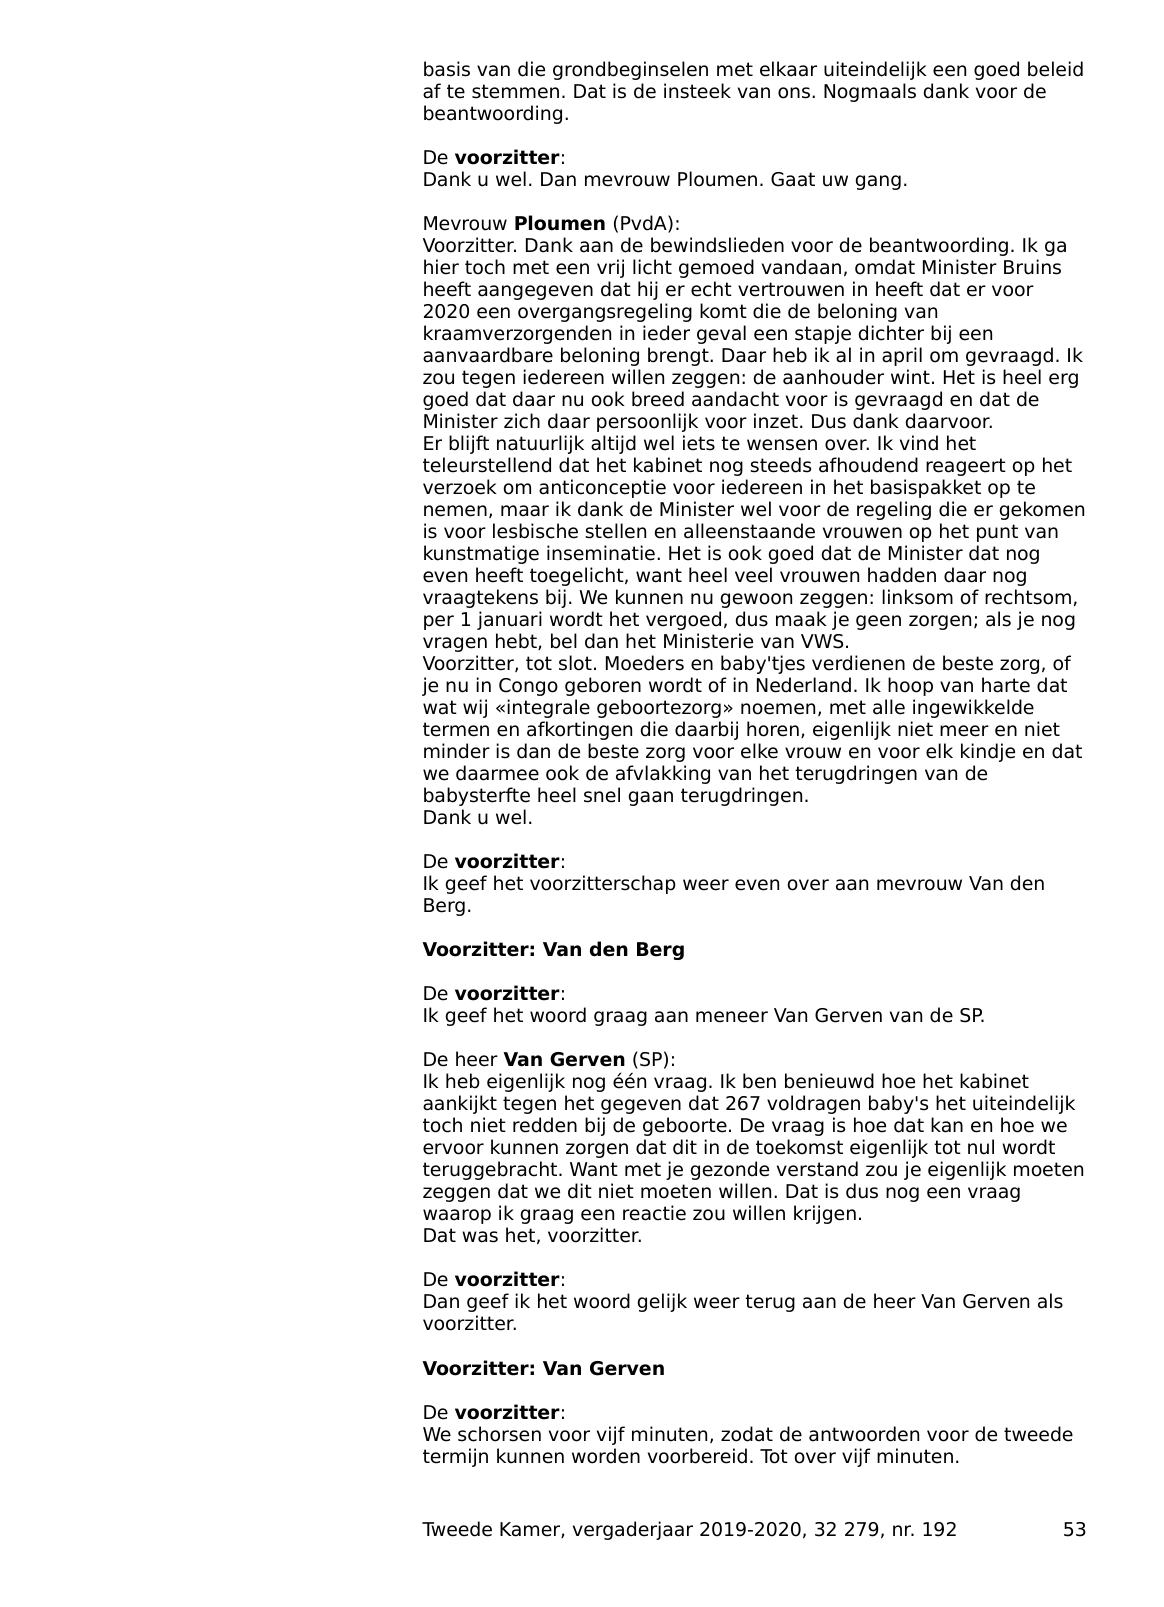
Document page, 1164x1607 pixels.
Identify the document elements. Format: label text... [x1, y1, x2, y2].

text De voorzitter: [422, 147, 1087, 169]
text De voorzitter: [422, 1269, 1087, 1291]
text Ik geef het woord graag aan meneer Van Gerven van de SP. [422, 1005, 1087, 1027]
text We schorsen voor vijf minuten, zodat de antwoorden voor de tweede termijn kunnen worden voorbereid. Tot over vijf minuten. [422, 1424, 1087, 1468]
text De voorzitter: [422, 851, 1087, 873]
text De voorzitter: [422, 1402, 1087, 1424]
subtitle Voorzitter: Van den Berg [422, 939, 1087, 961]
text Dat was het, voorzitter. [422, 1225, 1087, 1247]
text Dan geef ik het woord gelijk weer terug aan de heer Van Gerven als voorzitter. [422, 1291, 1087, 1335]
subtitle Voorzitter: Van Gerven [422, 1357, 1087, 1379]
text Voorzitter, tot slot. Moeders en baby'tjes verdienen de beste zorg, of je nu in Congo geboren wordt of in Nederland. Ik hoop van harte dat wat wij «integrale geboortezorg» noemen, met alle ingewikkelde termen en afkortingen die daarbij horen, eigenlijk niet meer en niet minder is dan de beste zorg voor elke vrouw en voor elk kindje en dat we daarmee ook de afvlakking van het terugdringen van de babysterfte heel snel gaan terugdringen. [422, 653, 1087, 807]
text Er blijft natuurlijk altijd wel iets te wensen over. Ik vind het teleurstellend dat het kabinet nog steeds afhoudend reageert op het verzoek om anticonceptie voor iedereen in het basispakket op te nemen, maar ik dank de Minister wel voor de regeling die er gekomen is voor lesbische stellen en alleenstaande vrouwen op het punt van kunstmatige inseminatie. Het is ook goed dat de Minister dat nog even heeft toegelicht, want heel veel vrouwen hadden daar nog vraagtekens bij. We kunnen nu gewoon zeggen: linksom of rechtsom, per 1 januari wordt het vergoed, dus maak je geen zorgen; als je nog vragen hebt, bel dan het Ministerie van VWS. [422, 433, 1087, 653]
text Voorzitter. Dank aan de bewindslieden voor de beantwoording. Ik ga hier toch met een vrij licht gemoed vandaan, omdat Minister Bruins heeft aangegeven dat hij er echt vertrouwen in heeft dat er voor 2020 een overgangsregeling komt die de beloning van kraamverzorgenden in ieder geval een stapje dichter bij een aanvaardbare beloning brengt. Daar heb ik al in april om gevraagd. Ik zou tegen iedereen willen zeggen: de aanhouder wint. Het is heel erg goed dat daar nu ook breed aandacht voor is gevraagd en dat de Minister zich daar persoonlijk voor inzet. Dus dank daarvoor. [422, 235, 1087, 433]
text Dank u wel. Dan mevrouw Ploumen. Gaat uw gang. [422, 169, 1087, 191]
text basis van die grondbeginselen met elkaar uiteindelijk een goed beleid af te stemmen. Dat is de insteek van ons. Nogmaals dank voor de beantwoording. [422, 59, 1087, 125]
text De voorzitter: [422, 983, 1087, 1005]
text Ik heb eigenlijk nog één vraag. Ik ben benieuwd hoe het kabinet aankijkt tegen het gegeven dat 267 voldragen baby's het uiteindelijk toch niet redden bij de geboorte. De vraag is hoe dat kan en hoe we ervoor kunnen zorgen dat dit in de toekomst eigenlijk tot nul wordt teruggebracht. Want met je gezonde verstand zou je eigenlijk moeten zeggen dat we dit niet moeten willen. Dat is dus nog een vraag waarop ik graag een reactie zou willen krijgen. [422, 1071, 1087, 1225]
text Dank u wel. [422, 807, 1087, 829]
text Mevrouw Ploumen (PvdA): [422, 213, 1087, 235]
text De heer Van Gerven (SP): [422, 1049, 1087, 1071]
text Ik geef het voorzitterschap weer even over aan mevrouw Van den Berg. [422, 873, 1087, 917]
